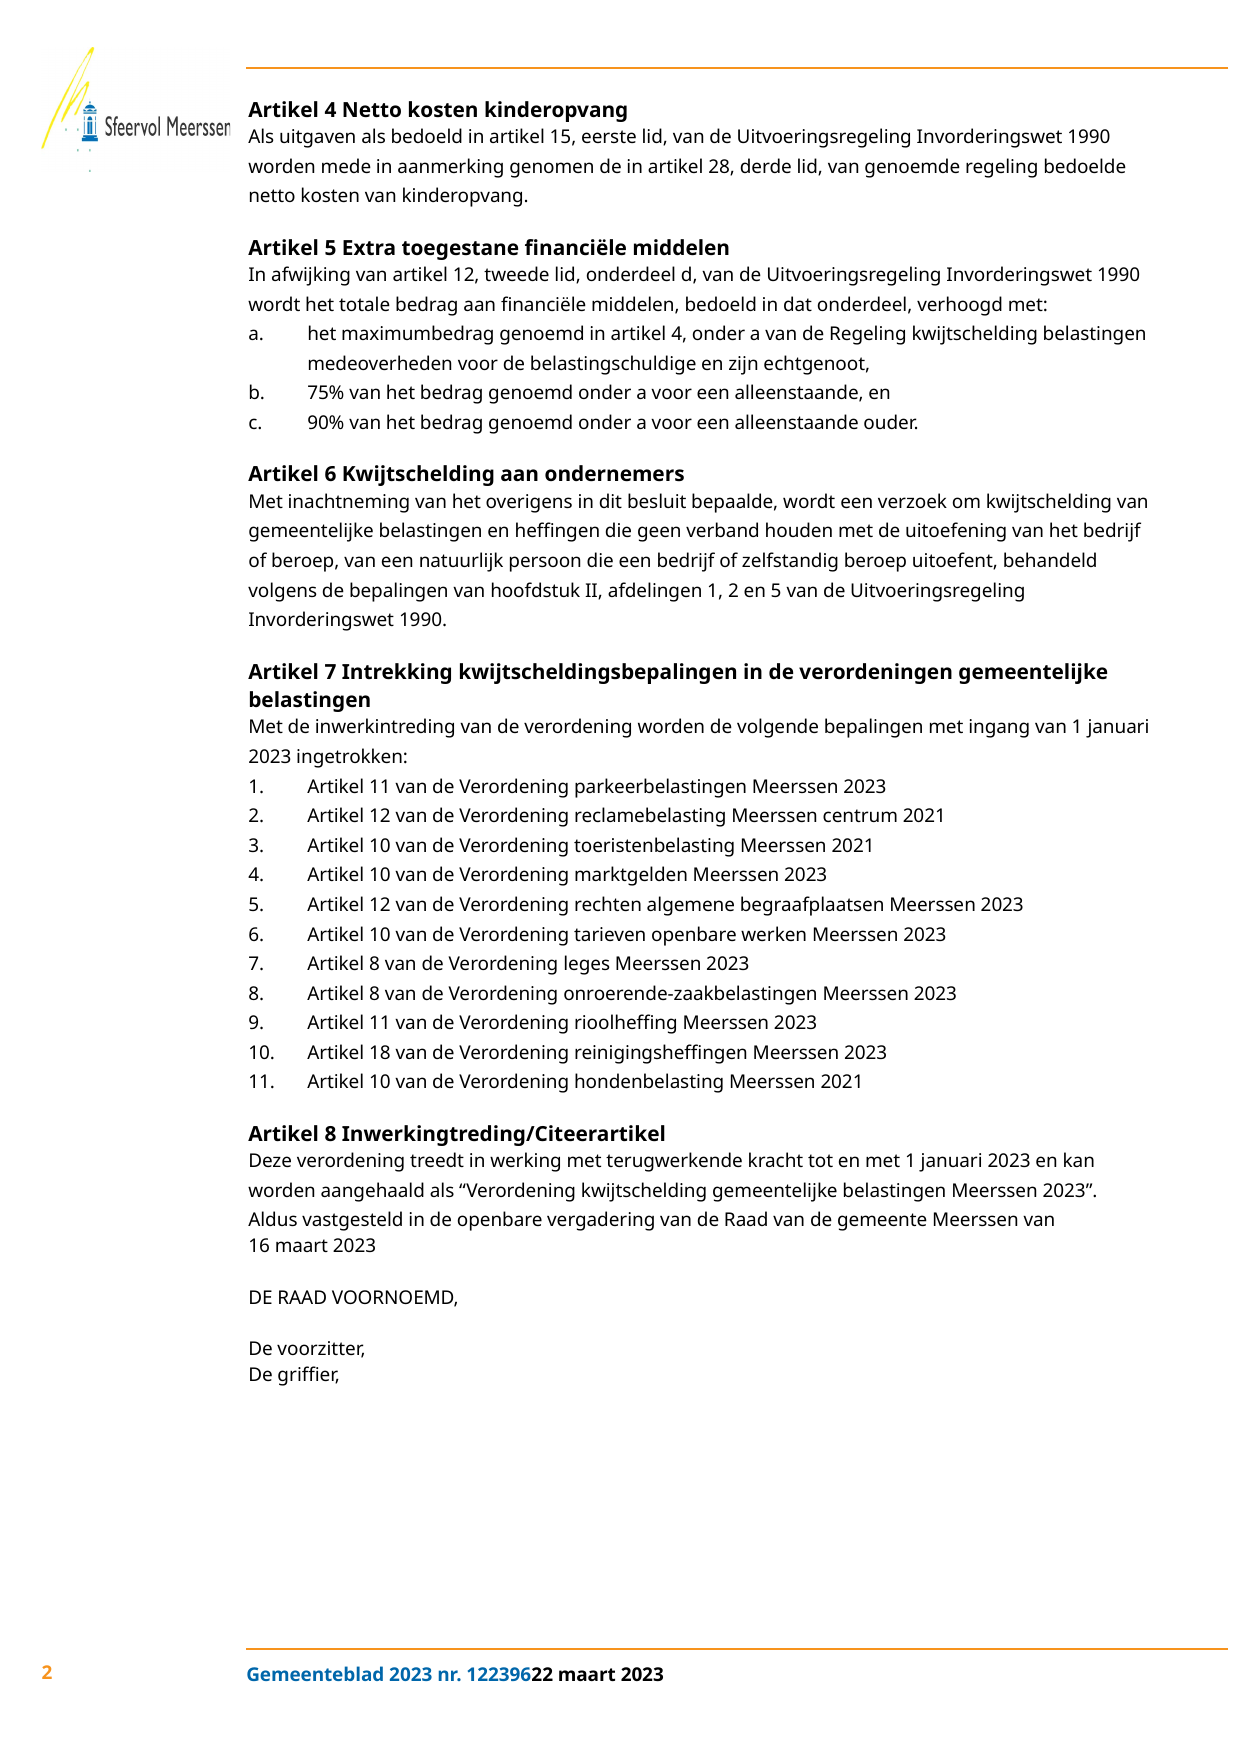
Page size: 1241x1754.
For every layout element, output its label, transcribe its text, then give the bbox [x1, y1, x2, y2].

list 75% van het bedrag genoemd onder a voor een alleenstaande, en [248, 379, 1152, 405]
list Artikel 10 van de Verordening toeristenbelasting Meerssen 2021 [248, 832, 1152, 858]
text Met de inwerkintreding van de verordening worden de volgende bepalingen met ingang van 1 januari 2023 ingetrokken: [248, 714, 1152, 769]
list Artikel 8 van de Verordening leges Meerssen 2023 [248, 950, 1152, 976]
picture [41, 47, 231, 172]
list Artikel 10 van de Verordening tarieven openbare werken Meerssen 2023 [248, 921, 1152, 946]
text De voorzitter, [248, 1335, 1152, 1361]
list Artikel 11 van de Verordening rioolheffing Meerssen 2023 [248, 1009, 1152, 1035]
text 16 maart 2023 [248, 1232, 1152, 1258]
list het maximumbedrag genoemd in artikel 4, onder a van de Regeling kwijtschelding belastingen medeoverheden voor de belastingschuldige en zijn echtgenoot, [248, 320, 1152, 376]
list Artikel 18 van de Verordening reinigingsheffingen Meerssen 2023 [248, 1039, 1152, 1065]
list Artikel 12 van de Verordening rechten algemene begraafplaatsen Meerssen 2023 [248, 891, 1152, 917]
list Artikel 10 van de Verordening marktgelden Meerssen 2023 [248, 862, 1152, 887]
list Artikel 10 van de Verordening hondenbelasting Meerssen 2021 [248, 1069, 1152, 1094]
text Artikel 8 Inwerkingtreding/Citeerartikel [248, 1119, 1152, 1147]
text DE RAAD VOORNOEMD, [248, 1284, 1152, 1309]
text In afwijking van artikel 12, tweede lid, onderdeel d, van de Uitvoeringsregeling Invorderingswet 1990 wordt het totale bedrag aan financiële middelen, bedoeld in dat onderdeel, verhoogd met: [248, 261, 1152, 317]
list Artikel 8 van de Verordening onroerende-zaakbelastingen Meerssen 2023 [248, 980, 1152, 1006]
text Artikel 5 Extra toegestane financiële middelen [248, 233, 1152, 261]
text Deze verordening treedt in werking met terugwerkende kracht tot en met 1 januari 2023 en kan worden aangehaald als “Verordening kwijtschelding gemeentelijke belastingen Meerssen 2023”. [248, 1147, 1152, 1203]
text Met inachtneming van het overigens in dit besluit bepaalde, wordt een verzoek om kwijtschelding van gemeentelijke belastingen en heffingen die geen verband houden met de uitoefening van het bedrijf of beroep, van een natuurlijk persoon die een bedrijf of zelfstandig beroep uitoefent, behandeld volgens de bepalingen van hoofdstuk II, afdelingen 1, 2 en 5 van de Uitvoeringsregeling Invorderingswet 1990. [248, 488, 1152, 632]
list Artikel 12 van de Verordening reclamebelasting Meerssen centrum 2021 [248, 802, 1152, 828]
text De griffier, [248, 1361, 1152, 1387]
text Artikel 7 Intrekking kwijtscheldingsbepalingen in de verordeningen gemeentelijke belastingen [248, 657, 1152, 714]
text Artikel 6 Kwijtschelding aan ondernemers [248, 459, 1152, 488]
list Artikel 11 van de Verordening parkeerbelastingen Meerssen 2023 [248, 773, 1152, 798]
text Als uitgaven als bedoeld in artikel 15, eerste lid, van de Uitvoeringsregeling Invorderingswet 1990 worden mede in aanmerking genomen de in artikel 28, derde lid, van genoemde regeling bedoelde netto kosten van kinderopvang. [248, 123, 1152, 208]
text Aldus vastgesteld in de openbare vergadering van de Raad van de gemeente Meerssen van [248, 1207, 1152, 1232]
list 90% van het bedrag genoemd onder a voor een alleenstaande ouder. [248, 409, 1152, 435]
text Artikel 4 Netto kosten kinderopvang [248, 95, 1152, 123]
